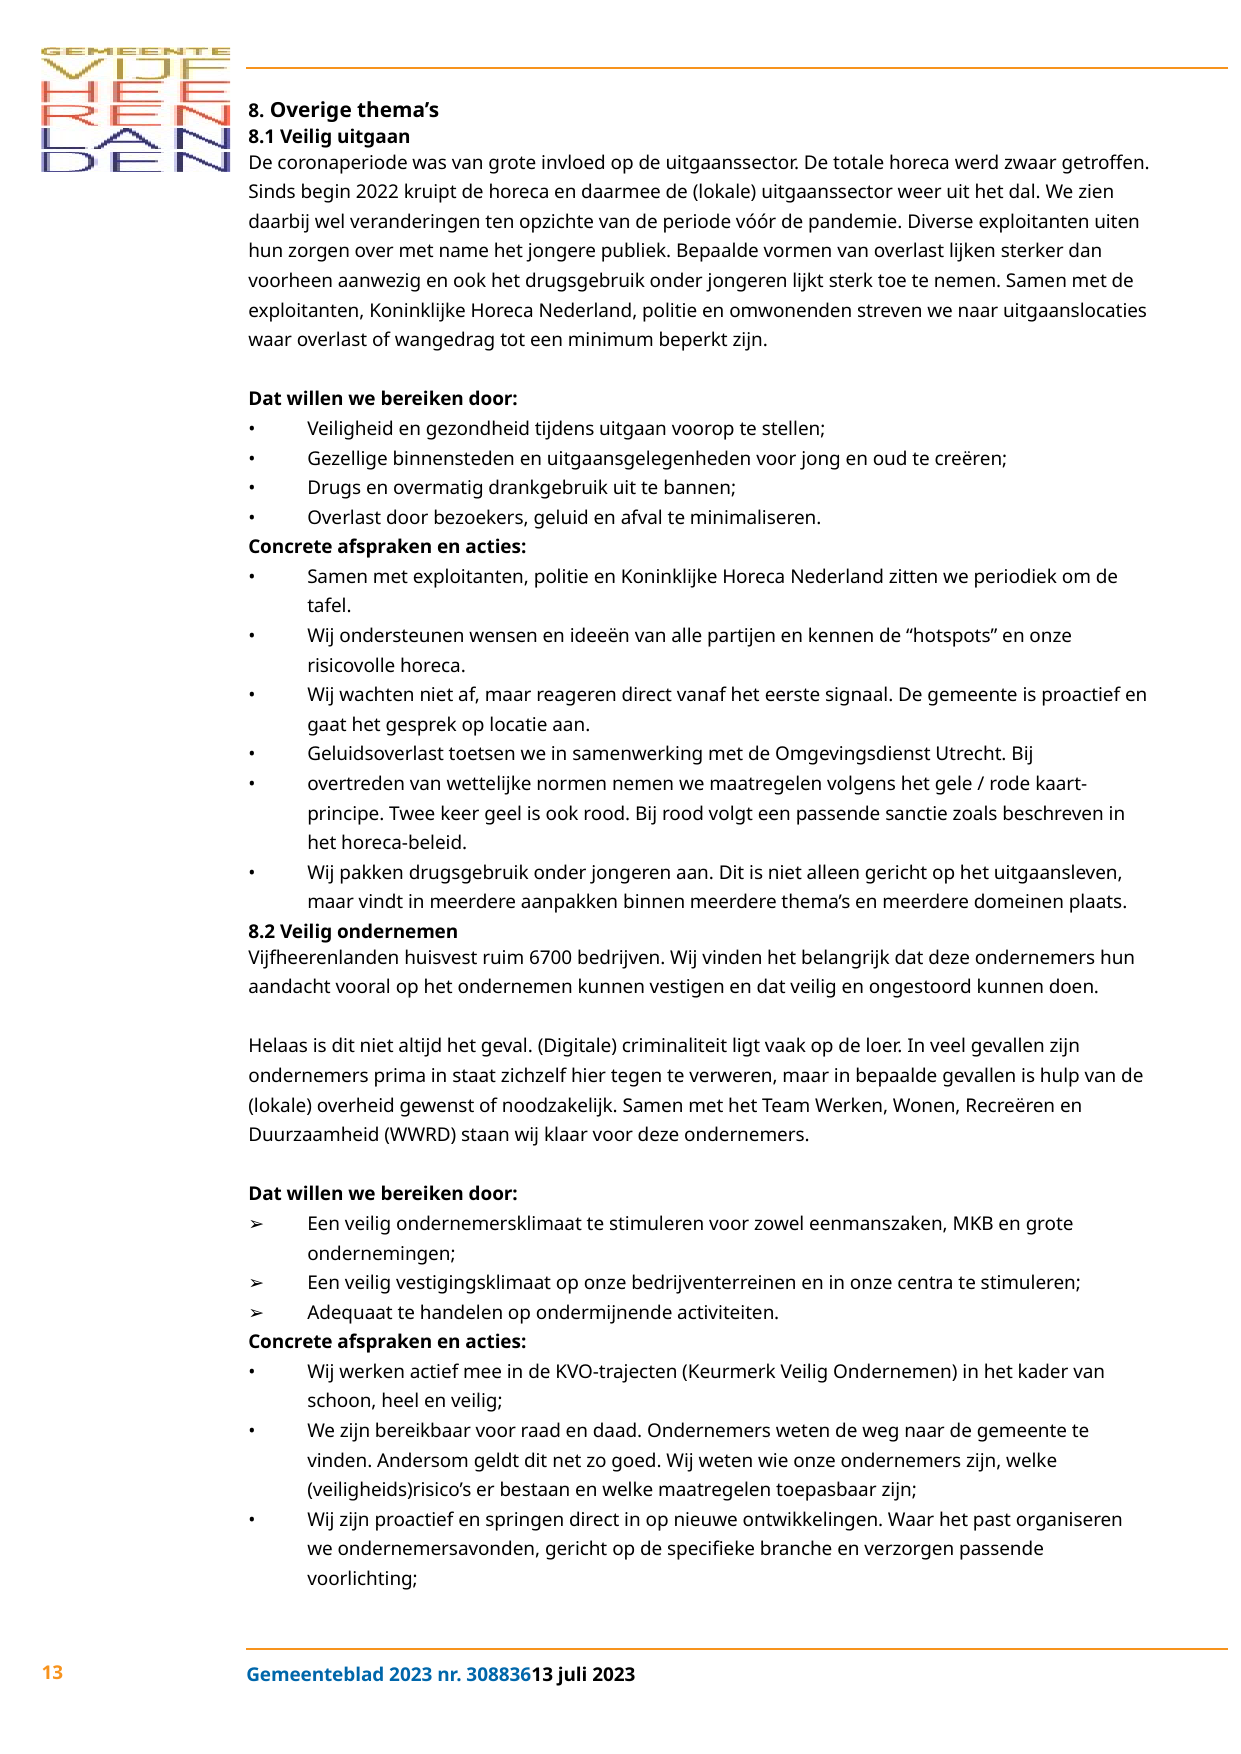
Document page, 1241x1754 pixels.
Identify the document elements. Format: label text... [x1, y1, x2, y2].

list Wij zijn proactief en springen direct in op nieuwe ontwikkelingen. Waar het past organiseren we ondernemersavonden, gericht op de specifieke branche en verzorgen passende voorlichting; [248, 1506, 1152, 1591]
list Veiligheid en gezondheid tijdens uitgaan voorop te stellen; [248, 415, 1152, 441]
text Concrete afspraken en acties: [248, 533, 1152, 559]
list Wij ondersteunen wensen en ideeën van alle partijen en kennen de “hotspots” en onze risicovolle horeca. [248, 622, 1152, 678]
text Helaas is dit niet altijd het geval. (Digitale) criminaliteit ligt vaak op de loer. In veel gevallen zijn ondernemers prima in staat zichzelf hier tegen te verweren, maar in bepaalde gevallen is hulp van de (lokale) overheid gewenst of noodzakelijk. Samen met het Team Werken, Wonen, Recreëren en Duurzaamheid (WWRD) staan wij klaar voor deze ondernemers. [248, 1033, 1152, 1147]
text Dat willen we bereiken door: [248, 1181, 1152, 1206]
list Overlast door bezoekers, geluid en afval te minimaliseren. [248, 504, 1152, 530]
text 8.2 Veilig ondernemen [248, 918, 1152, 944]
list Gezellige binnensteden en uitgaansgelegenheden voor jong en oud te creëren; [248, 445, 1152, 471]
list We zijn bereikbaar voor raad en daad. Ondernemers weten de weg naar de gemeente te vinden. Andersom geldt dit net zo goed. Wij weten wie onze ondernemers zijn, welke (veiligheids)risico’s er bestaan en welke maatregelen toepasbaar zijn; [248, 1417, 1152, 1502]
text De coronaperiode was van grote invloed op de uitgaanssector. De totale horeca werd zwaar getroffen. Sinds begin 2022 kruipt de horeca en daarmee de (lokale) uitgaanssector weer uit het dal. We zien daarbij wel veranderingen ten opzichte van de periode vóór de pandemie. Diverse exploitanten uiten hun zorgen over met name het jongere publiek. Bepaalde vormen van overlast lijken sterker dan voorheen aanwezig en ook het drugsgebruik onder jongeren lijkt sterk toe te nemen. Samen met de exploitanten, Koninklijke Horeca Nederland, politie en omwonenden streven we naar uitgaanslocaties waar overlast of wangedrag tot een minimum beperkt zijn. [248, 149, 1152, 352]
list Een veilig vestigingsklimaat op onze bedrijventerreinen en in onze centra te stimuleren; [248, 1269, 1152, 1295]
list Wij pakken drugsgebruik onder jongeren aan. Dit is niet alleen gericht op het uitgaansleven, maar vindt in meerdere aanpakken binnen meerdere thema’s en meerdere domeinen plaats. [248, 859, 1152, 914]
picture [41, 47, 231, 172]
text 8. Overige thema’s [248, 95, 1152, 123]
list Geluidsoverlast toetsen we in samenwerking met de Omgevingsdienst Utrecht. Bij [248, 741, 1152, 766]
list Adequaat te handelen op ondermijnende activiteiten. [248, 1299, 1152, 1324]
list Wij werken actief mee in de KVO-trajecten (Keurmerk Veilig Ondernemen) in het kader van schoon, heel en veilig; [248, 1358, 1152, 1413]
list Wij wachten niet af, maar reageren direct vanaf het eerste signaal. De gemeente is proactief en gaat het gesprek op locatie aan. [248, 681, 1152, 737]
text Dat willen we bereiken door: [248, 386, 1152, 411]
text 8.1 Veilig uitgaan [248, 123, 1152, 149]
list overtreden van wettelijke normen nemen we maatregelen volgens het gele / rode kaart-principe. Twee keer geel is ook rood. Bij rood volgt een passende sanctie zoals beschreven in het horeca-beleid. [248, 770, 1152, 855]
text Concrete afspraken en acties: [248, 1328, 1152, 1354]
list Drugs en overmatig drankgebruik uit te bannen; [248, 474, 1152, 500]
list Samen met exploitanten, politie en Koninklijke Horeca Nederland zitten we periodiek om de tafel. [248, 563, 1152, 618]
list Een veilig ondernemersklimaat te stimuleren voor zowel eenmanszaken, MKB en grote ondernemingen; [248, 1210, 1152, 1265]
text Vijfheerenlanden huisvest ruim 6700 bedrijven. Wij vinden het belangrijk dat deze ondernemers hun aandacht vooral op het ondernemen kunnen vestigen en dat veilig en ongestoord kunnen doen. [248, 944, 1152, 999]
